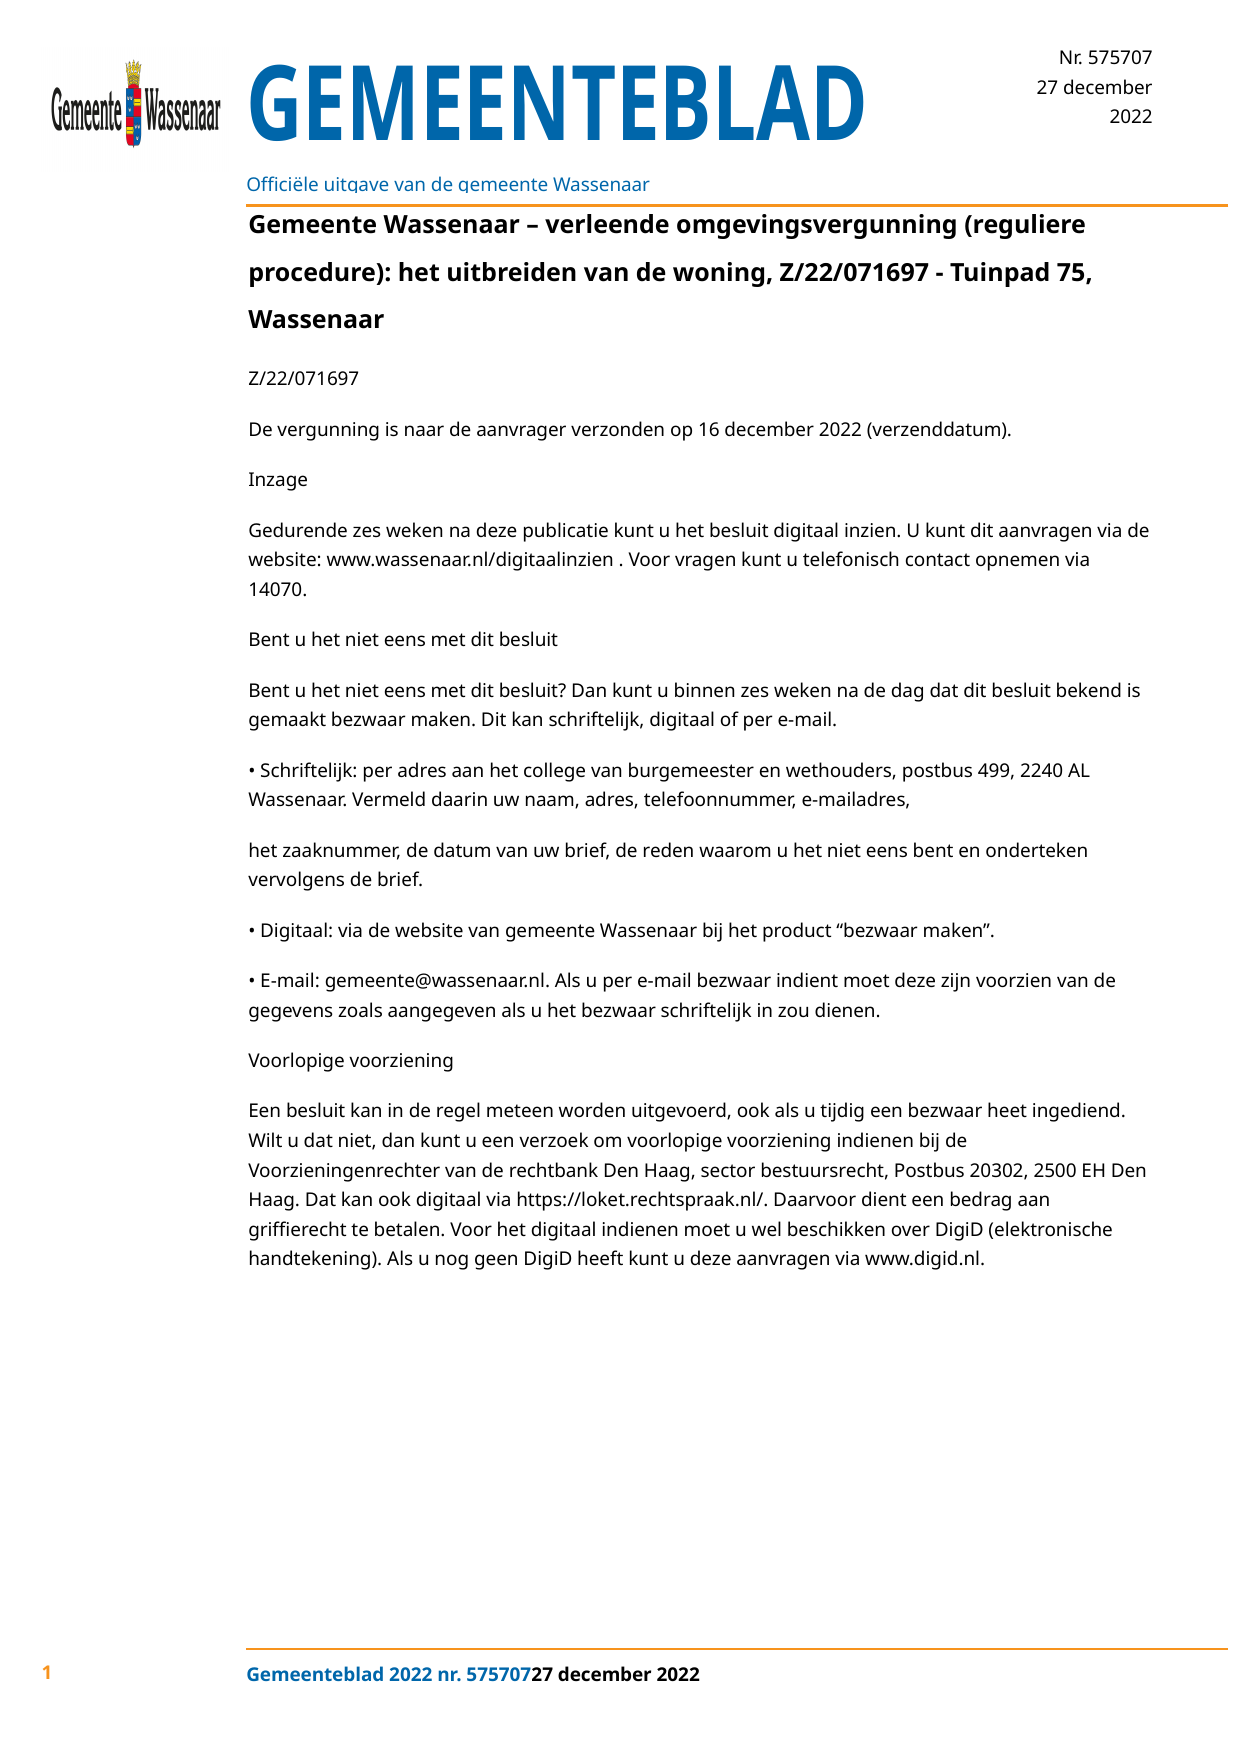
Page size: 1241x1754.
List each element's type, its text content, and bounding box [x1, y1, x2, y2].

text Bent u het niet eens met dit besluit? Dan kunt u binnen zes weken na de dag dat dit besluit bekend is gemaakt bezwaar maken. Dit kan schriftelijk, digitaal of per e-mail. [248, 677, 1152, 732]
text Inzage [248, 466, 1152, 492]
text Bent u het niet eens met dit besluit [248, 626, 1152, 652]
text • Digitaal: via de website van gemeente Wassenaar bij het product “bezwaar maken”. [248, 917, 1152, 942]
text Voorlopige voorziening [248, 1047, 1152, 1073]
text De vergunning is naar de aanvrager verzonden op 16 december 2022 (verzenddatum). [248, 416, 1152, 442]
picture [41, 47, 231, 172]
text Z/22/071697 [248, 366, 1152, 391]
text Gedurende zes weken na deze publicatie kunt u het besluit digitaal inzien. U kunt dit aanvragen via de website: www.wassenaar.nl/digitaalinzien . Voor vragen kunt u telefonisch contact opnemen via 14070. [248, 517, 1152, 602]
text • Schriftelijk: per adres aan het college van burgemeester en wethouders, postbus 499, 2240 AL Wassenaar. Vermeld daarin uw naam, adres, telefoonnummer, e-mailadres, [248, 757, 1152, 812]
text Een besluit kan in de regel meteen worden uitgevoerd, ook als u tijdig een bezwaar heet ingediend. Wilt u dat niet, dan kunt u een verzoek om voorlopige voorziening indienen bij de Voorzieningenrechter van de rechtbank Den Haag, sector bestuursrecht, Postbus 20302, 2500 EH Den Haag. Dat kan ook digitaal via https://loket.rechtspraak.nl/. Daarvoor dient een bedrag aan griffierecht te betalen. Voor het digitaal indienen moet u wel beschikken over DigiD (elektronische handtekening). Als u nog geen DigiD heeft kunt u deze aanvragen via www.digid.nl. [248, 1098, 1152, 1271]
text het zaaknummer, de datum van uw brief, de reden waarom u het niet eens bent en onderteken vervolgens de brief. [248, 837, 1152, 892]
text • E-mail: gemeente@wassenaar.nl. Als u per e-mail bezwaar indient moet deze zijn voorzien van de gegevens zoals aangegeven als u het bezwaar schriftelijk in zou dienen. [248, 967, 1152, 1022]
text Gemeente Wassenaar – verleende omgevingsvergunning (reguliere procedure): het uitbreiden van de woning, Z/22/071697 - Tuinpad 75, Wassenaar [248, 207, 1152, 336]
